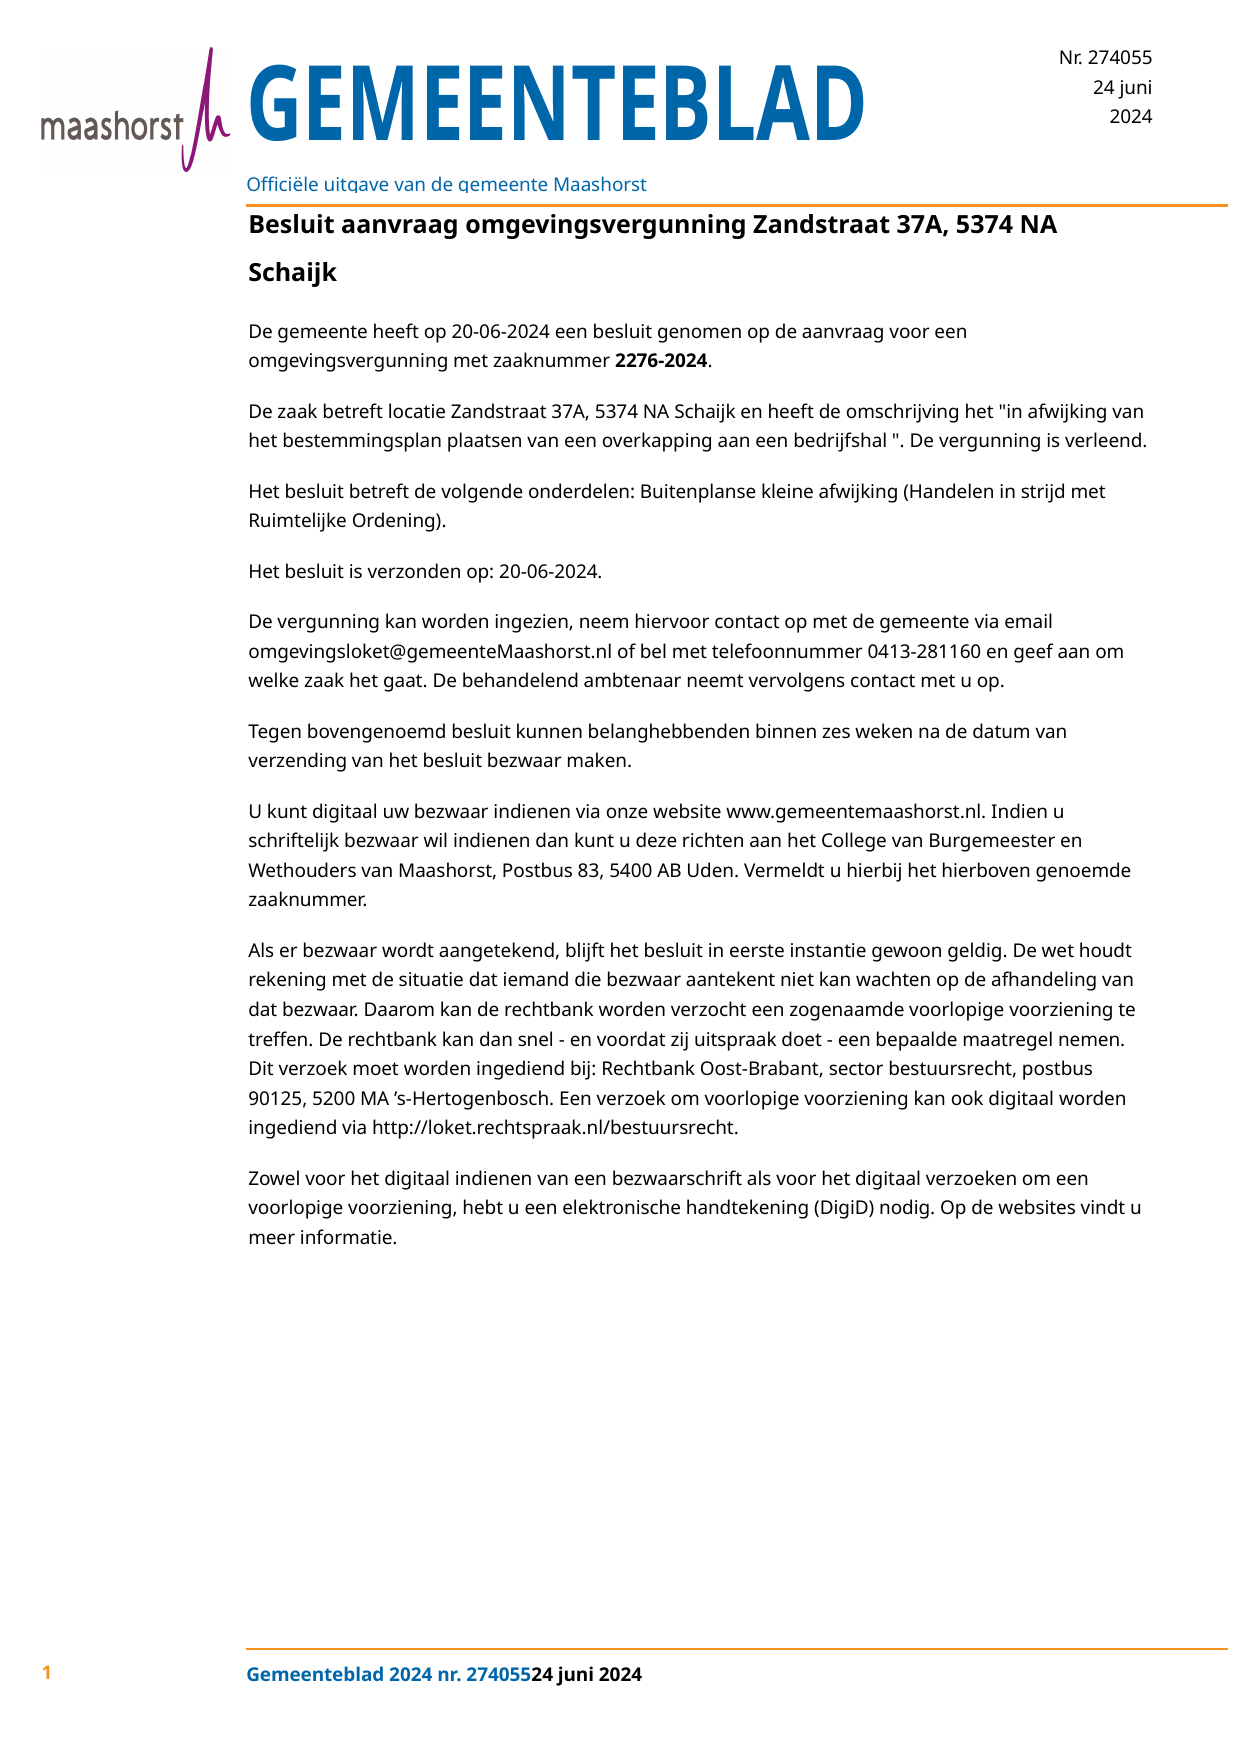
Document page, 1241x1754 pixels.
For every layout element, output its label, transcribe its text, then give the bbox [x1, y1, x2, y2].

text Het besluit betreft de volgende onderdelen: Buitenplanse kleine afwijking (Handelen in strijd met Ruimtelijke Ordening). [248, 478, 1152, 533]
text Als er bezwaar wordt aangetekend, blijft het besluit in eerste instantie gewoon geldig. De wet houdt rekening met de situatie dat iemand die bezwaar aantekent niet kan wachten op de afhandeling van dat bezwaar. Daarom kan de rechtbank worden verzocht een zogenaamde voorlopige voorziening te treffen. De rechtbank kan dan snel - en voordat zij uitspraak doet - een bepaalde maatregel nemen. Dit verzoek moet worden ingediend bij: Rechtbank Oost-Brabant, sector bestuursrecht, postbus 90125, 5200 MA ’s-Hertogenbosch. Een verzoek om voorlopige voorziening kan ook digitaal worden ingediend via http://loket.rechtspraak.nl/bestuursrecht. [248, 937, 1152, 1140]
picture [41, 47, 231, 172]
text De zaak betreft locatie Zandstraat 37A, 5374 NA Schaijk en heeft de omschrijving het "in afwijking van het bestemmingsplan plaatsen van een overkapping aan een bedrijfshal ". De vergunning is verleend. [248, 398, 1152, 453]
text Zowel voor het digitaal indienen van een bezwaarschrift als voor het digitaal verzoeken om een voorlopige voorziening, hebt u een elektronische handtekening (DigiD) nodig. Op de websites vindt u meer informatie. [248, 1165, 1152, 1250]
text De gemeente heeft op 20-06-2024 een besluit genomen op de aanvraag voor een omgevingsvergunning met zaaknummer 2276-2024. [248, 318, 1152, 373]
text Tegen bovengenoemd besluit kunnen belanghebbenden binnen zes weken na de datum van verzending van het besluit bezwaar maken. [248, 718, 1152, 773]
text U kunt digitaal uw bezwaar indienen via onze website www.gemeentemaashorst.nl. Indien u schriftelijk bezwaar wil indienen dan kunt u deze richten aan het College van Burgemeester en Wethouders van Maashorst, Postbus 83, 5400 AB Uden. Vermeldt u hierbij het hierboven genoemde zaaknummer. [248, 798, 1152, 912]
text Besluit aanvraag omgevingsvergunning Zandstraat 37A, 5374 NA Schaijk [248, 207, 1152, 288]
text Het besluit is verzonden op: 20-06-2024. [248, 558, 1152, 584]
text De vergunning kan worden ingezien, neem hiervoor contact op met de gemeente via email omgevingsloket@gemeenteMaashorst.nl of bel met telefoonnummer 0413-281160 en geef aan om welke zaak het gaat. De behandelend ambtenaar neemt vervolgens contact met u op. [248, 608, 1152, 693]
